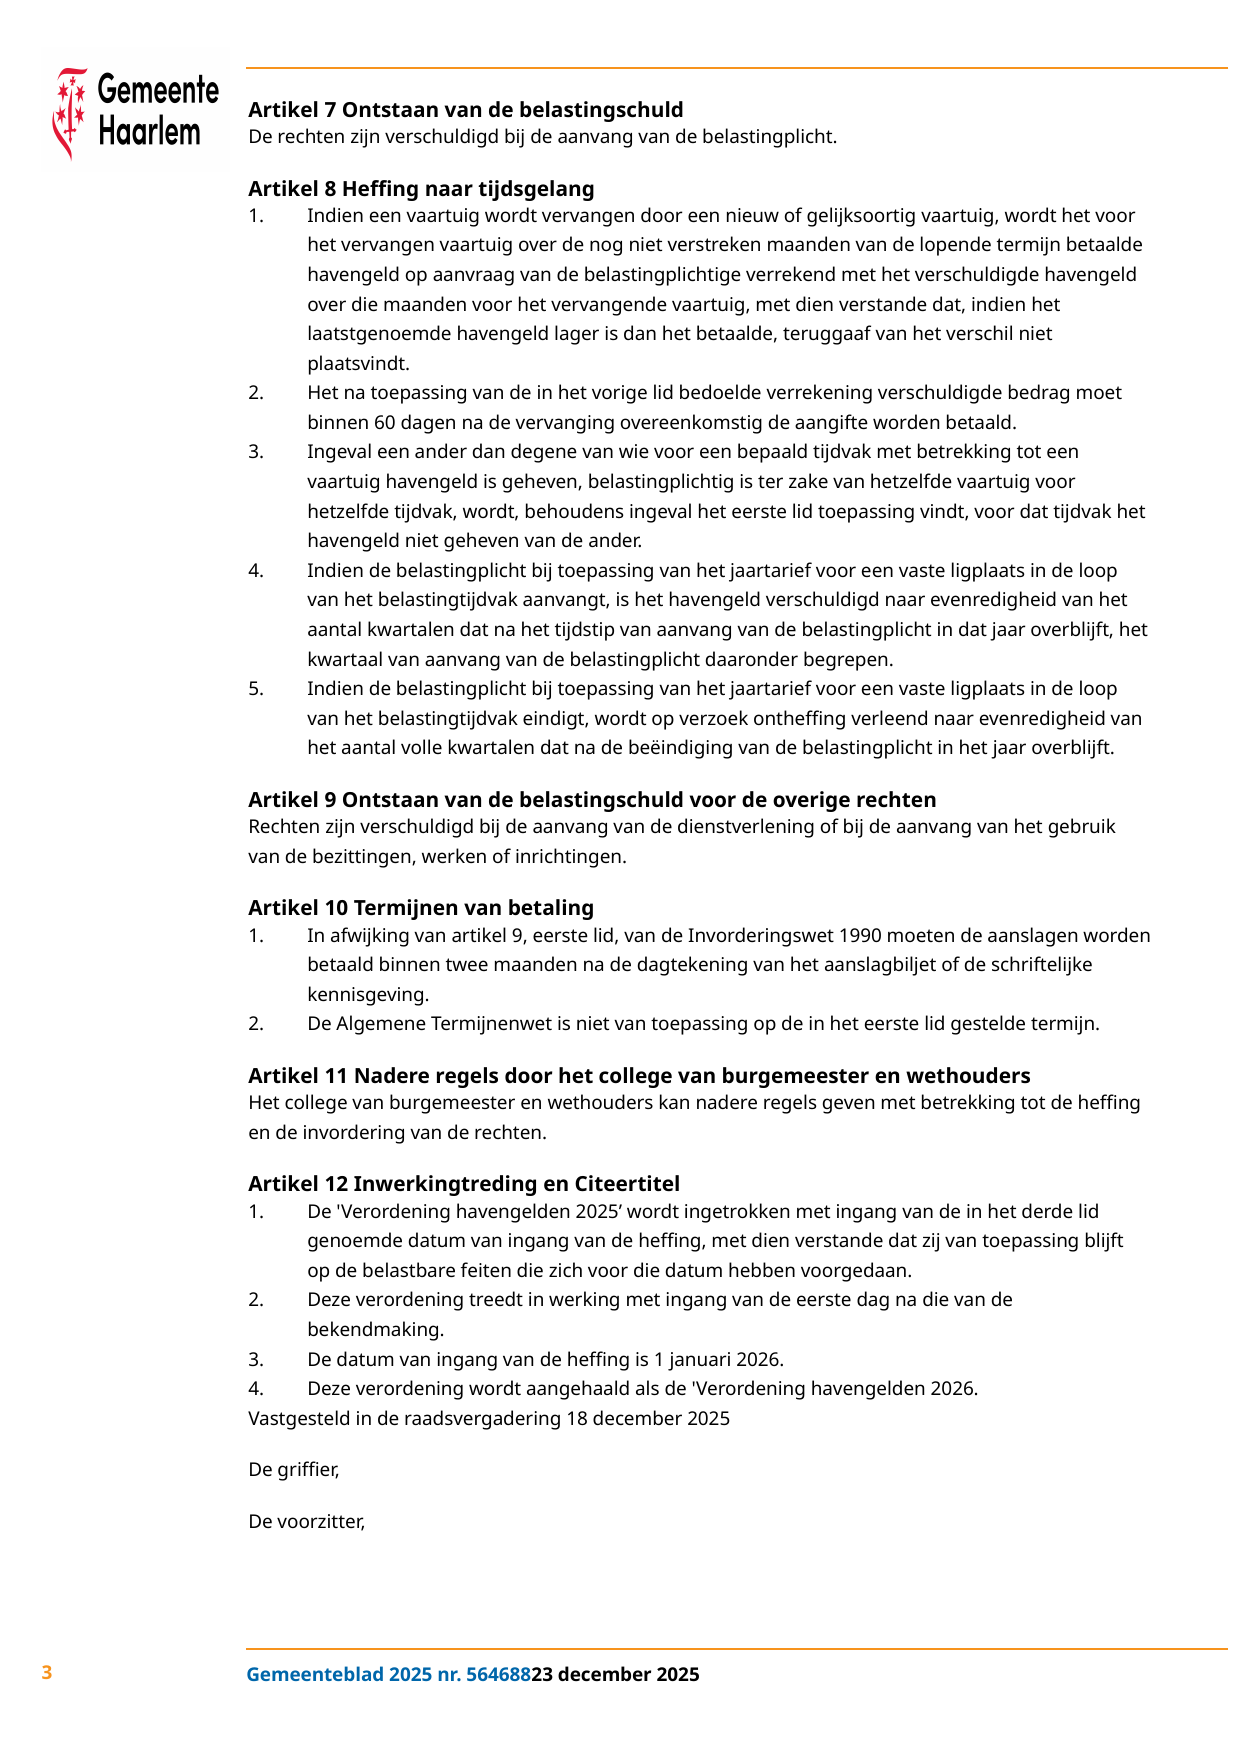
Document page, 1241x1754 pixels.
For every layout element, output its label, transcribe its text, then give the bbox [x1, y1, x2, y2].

text Vastgesteld in de raadsvergadering 18 december 2025 [248, 1405, 1152, 1431]
picture [41, 47, 231, 172]
list De 'Verordening havengelden 2025’ wordt ingetrokken met ingang van de in het derde lid genoemde datum van ingang van de heffing, met dien verstande dat zij van toepassing blijft op de belastbare feiten die zich voor die datum hebben voorgedaan. [248, 1198, 1152, 1283]
list De datum van ingang van de heffing is 1 januari 2026. [248, 1346, 1152, 1372]
text Artikel 8 Heffing naar tijdsgelang [248, 174, 1152, 202]
list Indien een vaartuig wordt vervangen door een nieuw of gelijksoortig vaartuig, wordt het voor het vervangen vaartuig over de nog niet verstreken maanden van de lopende termijn betaalde havengeld op aanvraag van de belastingplichtige verrekend met het verschuldigde havengeld over die maanden voor het vervangende vaartuig, met dien verstande dat, indien het laatstgenoemde havengeld lager is dan het betaalde, teruggaaf van het verschil niet plaatsvindt. [248, 202, 1152, 376]
text Artikel 7 Ontstaan van de belastingschuld [248, 95, 1152, 123]
list Deze verordening wordt aangehaald als de 'Verordening havengelden 2026. [248, 1375, 1152, 1401]
text De voorzitter, [248, 1508, 1152, 1534]
list Deze verordening treedt in werking met ingang van de eerste dag na die van de bekendmaking. [248, 1287, 1152, 1342]
list Indien de belastingplicht bij toepassing van het jaartarief voor een vaste ligplaats in de loop van het belastingtijdvak aanvangt, is het havengeld verschuldigd naar evenredigheid van het aantal kwartalen dat na het tijdstip van aanvang van de belastingplicht in dat jaar overblijft, het kwartaal van aanvang van de belastingplicht daaronder begrepen. [248, 557, 1152, 672]
text Artikel 12 Inwerkingtreding en Citeertitel [248, 1169, 1152, 1198]
list Ingeval een ander dan degene van wie voor een bepaald tijdvak met betrekking tot een vaartuig havengeld is geheven, belastingplichtig is ter zake van hetzelfde vaartuig voor hetzelfde tijdvak, wordt, behoudens ingeval het eerste lid toepassing vindt, voor dat tijdvak het havengeld niet geheven van de ander. [248, 439, 1152, 553]
list In afwijking van artikel 9, eerste lid, van de Invorderingswet 1990 moeten de aanslagen worden betaald binnen twee maanden na de dagtekening van het aanslagbiljet of de schriftelijke kennisgeving. [248, 922, 1152, 1007]
list Het na toepassing van de in het vorige lid bedoelde verrekening verschuldigde bedrag moet binnen 60 dagen na de vervanging overeenkomstig de aangifte worden betaald. [248, 379, 1152, 435]
text De griffier, [248, 1456, 1152, 1482]
list Indien de belastingplicht bij toepassing van het jaartarief voor een vaste ligplaats in de loop van het belastingtijdvak eindigt, wordt op verzoek ontheffing verleend naar evenredigheid van het aantal volle kwartalen dat na de beëindiging van de belastingplicht in het jaar overblijft. [248, 675, 1152, 760]
text De rechten zijn verschuldigd bij de aanvang van de belastingplicht. [248, 123, 1152, 149]
text Artikel 11 Nadere regels door het college van burgemeester en wethouders [248, 1061, 1152, 1089]
list De Algemene Termijnenwet is niet van toepassing op de in het eerste lid gestelde termijn. [248, 1011, 1152, 1036]
text Artikel 10 Termijnen van betaling [248, 893, 1152, 922]
text Het college van burgemeester en wethouders kan nadere regels geven met betrekking tot de heffing en de invordering van de rechten. [248, 1089, 1152, 1145]
text Artikel 9 Ontstaan van de belastingschuld voor de overige rechten [248, 785, 1152, 813]
text Rechten zijn verschuldigd bij de aanvang van de dienstverlening of bij de aanvang van het gebruik van de bezittingen, werken of inrichtingen. [248, 813, 1152, 869]
